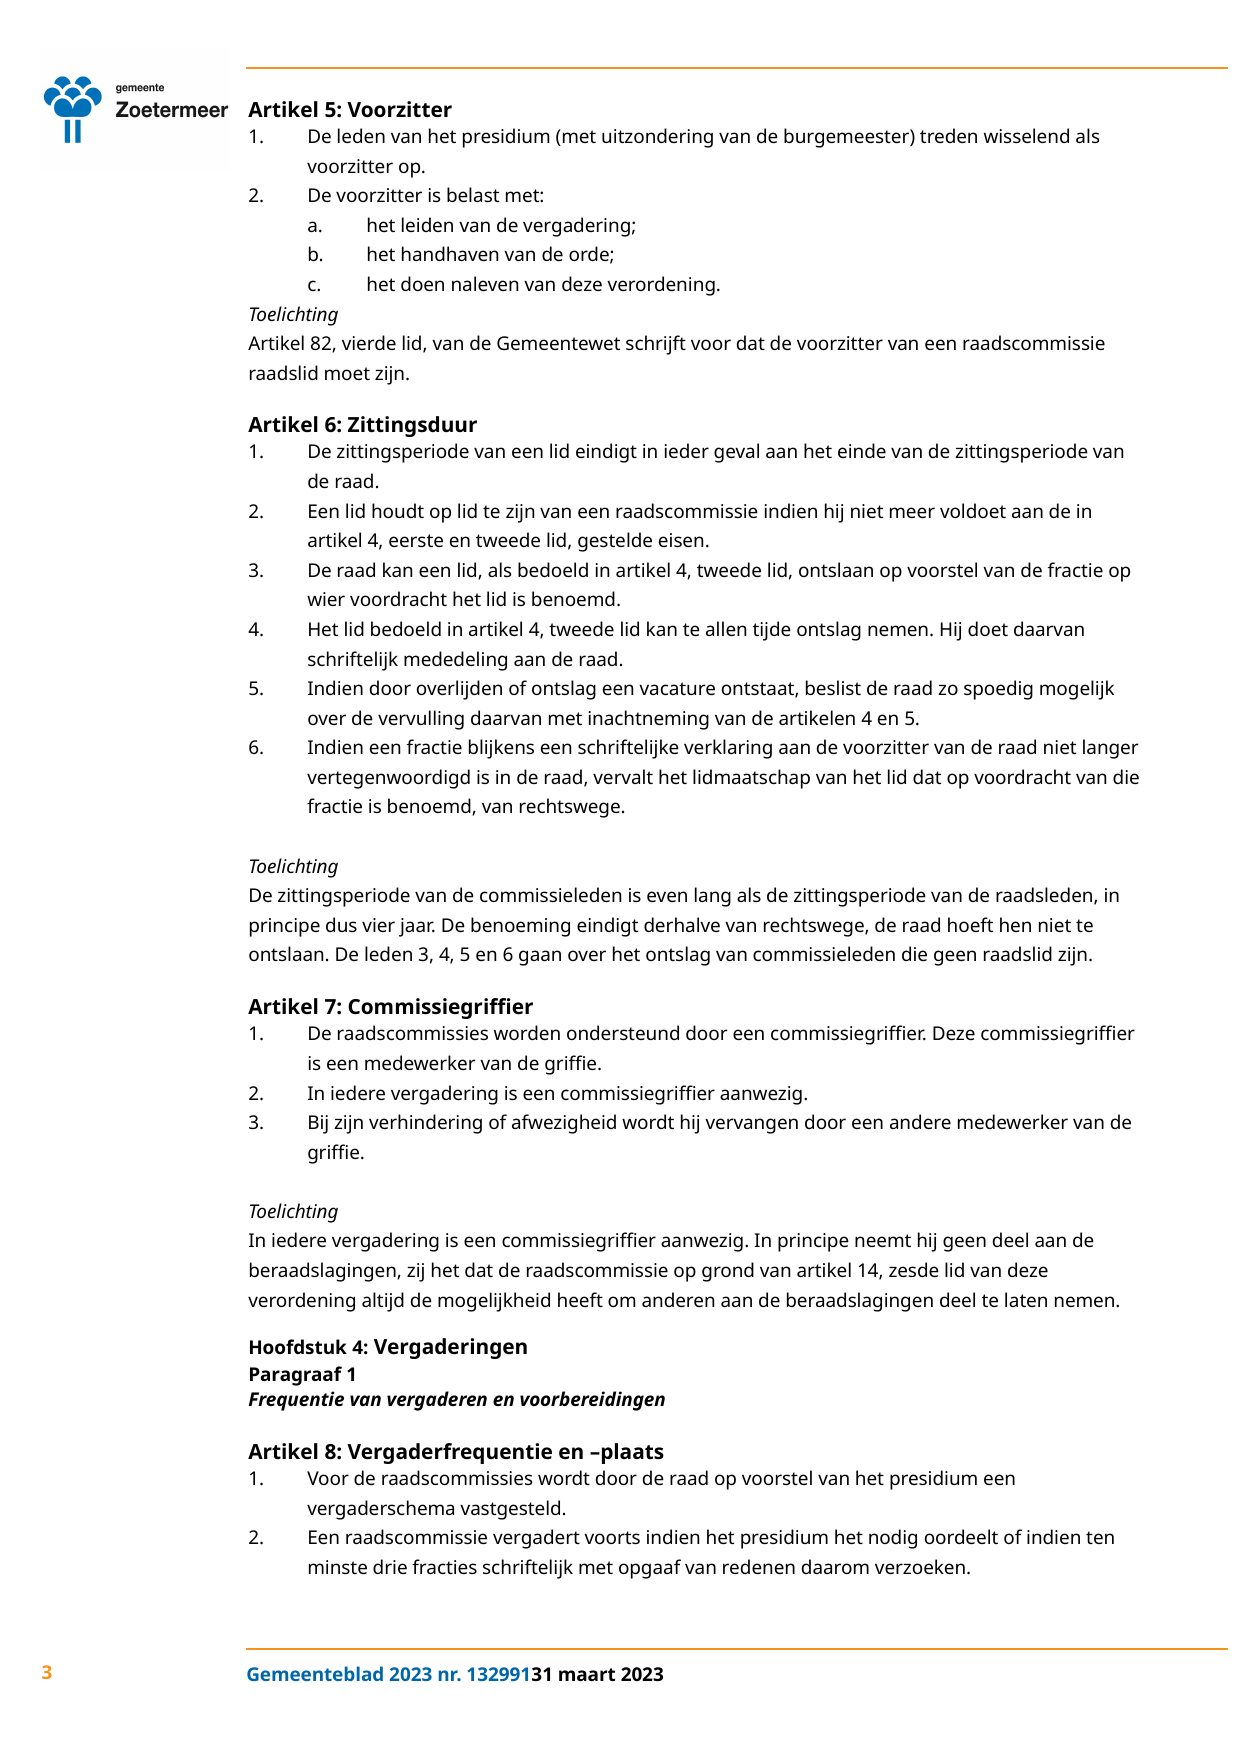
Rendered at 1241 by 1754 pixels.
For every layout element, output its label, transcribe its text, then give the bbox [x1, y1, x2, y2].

list Voor de raadscommissies wordt door de raad op voorstel van het presidium een vergaderschema vastgesteld. [248, 1465, 1152, 1521]
text Toelichting [248, 1198, 1152, 1224]
text In iedere vergadering is een commissiegriffier aanwezig. In principe neemt hij geen deel aan de beraadslagingen, zij het dat de raadscommissie op grond van artikel 14, zesde lid van deze verordening altijd de mogelijkheid heeft om anderen aan de beraadslagingen deel te laten nemen. [248, 1228, 1152, 1312]
list het leiden van de vergadering; [307, 212, 1152, 238]
list het doen naleven van deze verordening. [307, 271, 1152, 297]
text De zittingsperiode van de commissieleden is even lang als de zittingsperiode van de raadsleden, in principe dus vier jaar. De benoeming eindigt derhalve van rechtswege, de raad hoeft hen niet te ontslaan. De leden 3, 4, 5 en 6 gaan over het ontslag van commissieleden die geen raadslid zijn. [248, 882, 1152, 967]
list De zittingsperiode van een lid eindigt in ieder geval aan het einde van de zittingsperiode van de raad. [248, 439, 1152, 494]
list het handhaven van de orde; [307, 242, 1152, 267]
text Hoofdstuk 4: Vergaderingen [248, 1332, 1152, 1361]
text Paragraaf 1 [248, 1361, 1152, 1387]
text Frequentie van vergaderen en voorbereidingen [248, 1387, 1152, 1412]
picture [41, 47, 231, 172]
text Artikel 8: Vergaderfrequentie en –plaats [248, 1437, 1152, 1465]
list Indien door overlijden of ontslag een vacature ontstaat, beslist de raad zo spoedig mogelijk over de vervulling daarvan met inachtneming van de artikelen 4 en 5. [248, 675, 1152, 731]
list Een lid houdt op lid te zijn van een raadscommissie indien hij niet meer voldoet aan de in artikel 4, eerste en tweede lid, gestelde eisen. [248, 498, 1152, 553]
list In iedere vergadering is een commissiegriffier aanwezig. [248, 1080, 1152, 1105]
list Het lid bedoeld in artikel 4, tweede lid kan te allen tijde ontslag nemen. Hij doet daarvan schriftelijk mededeling aan de raad. [248, 616, 1152, 672]
text Artikel 82, vierde lid, van de Gemeentewet schrijft voor dat de voorzitter van een raadscommissie raadslid moet zijn. [248, 330, 1152, 386]
list De raadscommissies worden ondersteund door een commissiegriffier. Deze commissiegriffier is een medewerker van de griffie. [248, 1021, 1152, 1076]
list Bij zijn verhindering of afwezigheid wordt hij vervangen door een andere medewerker van de griffie. [248, 1109, 1152, 1164]
text Toelichting [248, 301, 1152, 326]
text Toelichting [248, 853, 1152, 879]
list Indien een fractie blijkens een schriftelijke verklaring aan de voorzitter van de raad niet langer vertegenwoordigd is in de raad, vervalt het lidmaatschap van het lid dat op voordracht van die fractie is benoemd, van rechtswege. [248, 734, 1152, 819]
list De leden van het presidium (met uitzondering van de burgemeester) treden wisselend als voorzitter op. [248, 123, 1152, 178]
text Artikel 7: Commissiegriffier [248, 992, 1152, 1021]
text Artikel 5: Voorzitter [248, 95, 1152, 123]
list Een raadscommissie vergadert voorts indien het presidium het nodig oordeelt of indien ten minste drie fracties schriftelijk met opgaaf van redenen daarom verzoeken. [248, 1524, 1152, 1580]
list De raad kan een lid, als bedoeld in artikel 4, tweede lid, ontslaan op voorstel van de fractie op wier voordracht het lid is benoemd. [248, 557, 1152, 612]
text Artikel 6: Zittingsduur [248, 410, 1152, 439]
list De voorzitter is belast met: [248, 182, 1152, 208]
